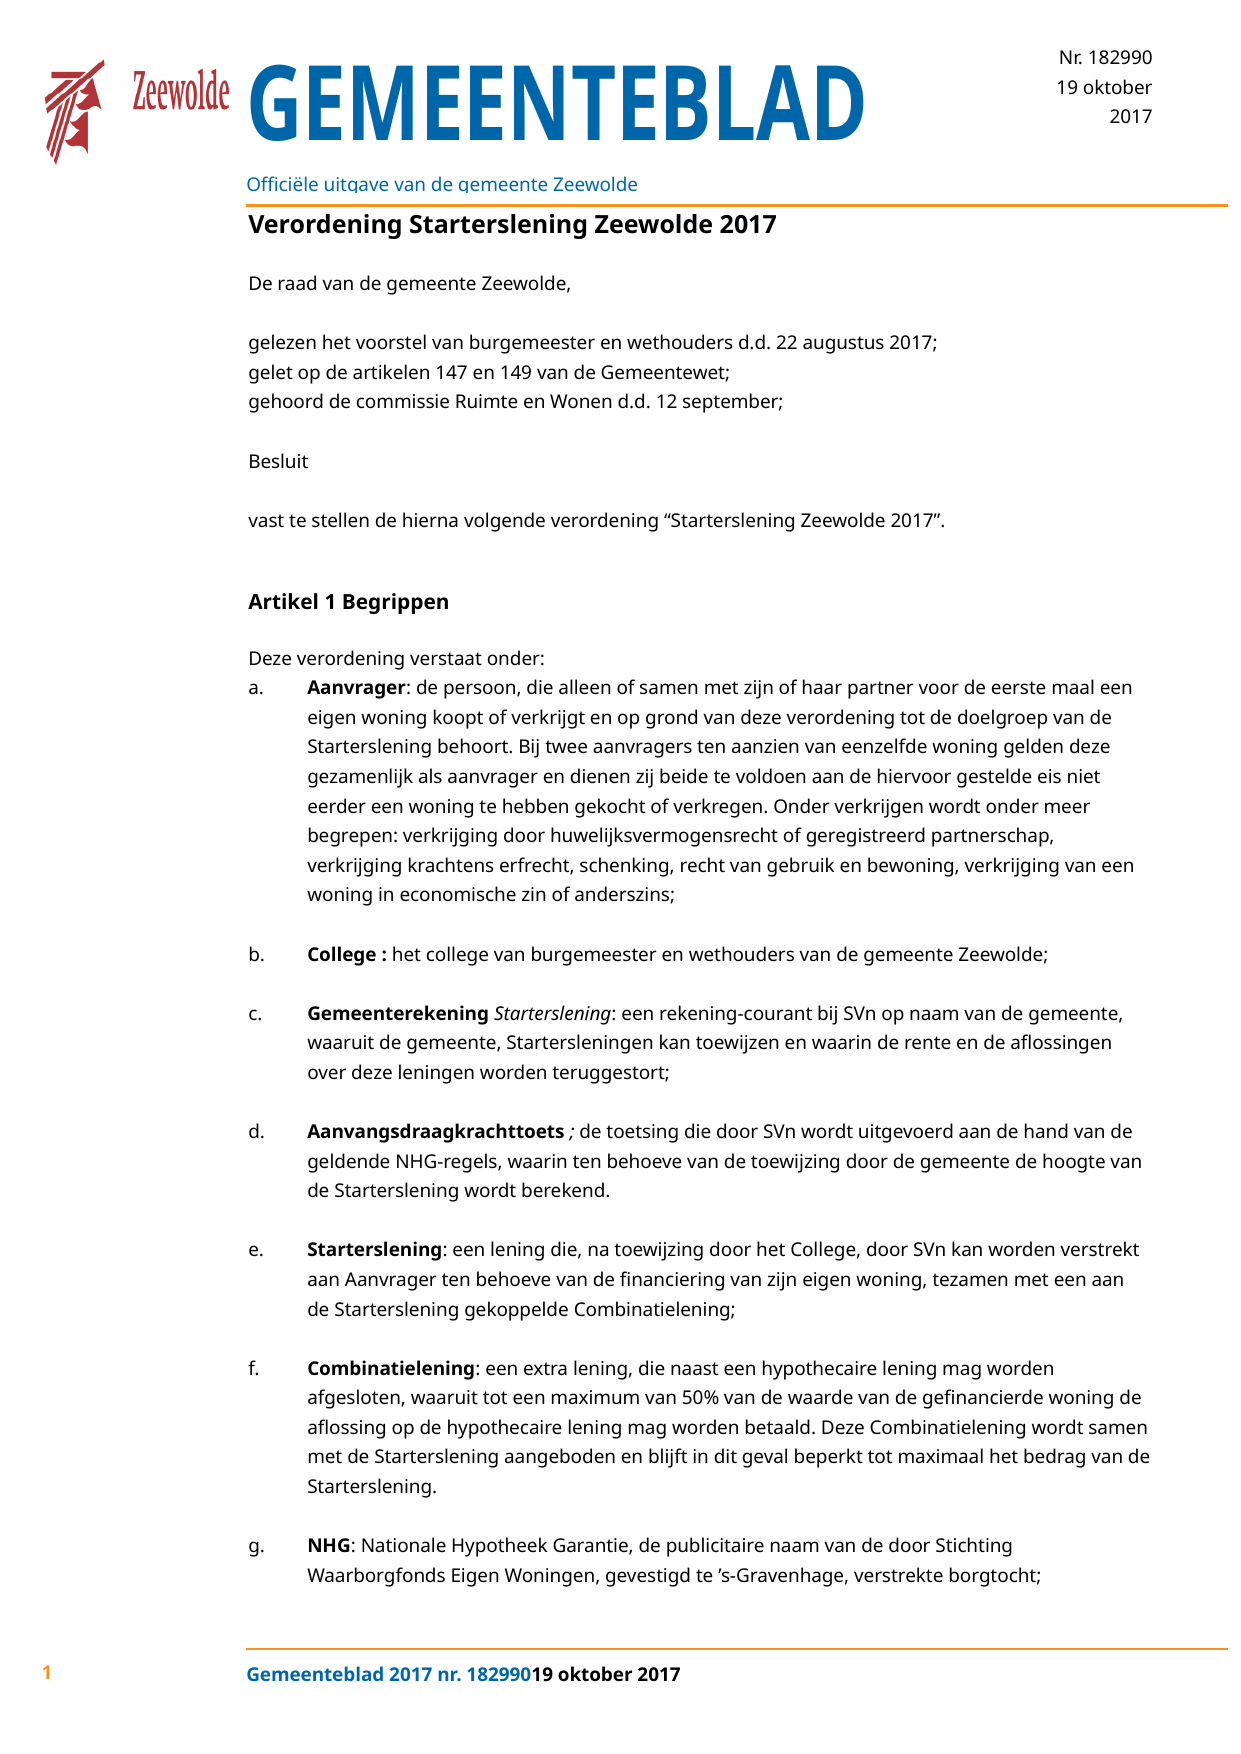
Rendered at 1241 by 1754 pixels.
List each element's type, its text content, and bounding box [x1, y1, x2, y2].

text gelezen het voorstel van burgemeester en wethouders d.d. 22 augustus 2017; [248, 329, 1152, 355]
list Aanvrager: de persoon, die alleen of samen met zijn of haar partner voor de eerste maal een eigen woning koopt of verkrijgt en op grond van deze verordening tot de doelgroep van de Starterslening behoort. Bij twee aanvragers ten aanzien van eenzelfde woning gelden deze gezamenlijk als aanvrager en dienen zij beide te voldoen aan de hiervoor gestelde eis niet eerder een woning te hebben gekocht of verkregen. Onder verkrijgen wordt onder meer begrepen: verkrijging door huwelijksvermogensrecht of geregistreerd partnerschap, verkrijging krachtens erfrecht, schenking, recht van gebruik en bewoning, verkrijging van een woning in economische zin of anderszins; [248, 674, 1152, 907]
text vast te stellen de hierna volgende verordening “Starterslening Zeewolde 2017”. [248, 507, 1152, 533]
list Gemeenterekening Starterslening: een rekening-courant bij SVn op naam van de gemeente, waaruit de gemeente, Startersleningen kan toewijzen en waarin de rente en de aflossingen over deze leningen worden teruggestort; [248, 1000, 1152, 1085]
list Combinatielening: een extra lening, die naast een hypothecaire lening mag worden afgesloten, waaruit tot een maximum van 50% van de waarde van de gefinancierde woning de aflossing op de hypothecaire lening mag worden betaald. Deze Combinatielening wordt samen met de Starterslening aangeboden en blijft in dit geval beperkt tot maximaal het bedrag van de Starterslening. [248, 1355, 1152, 1499]
list NHG: Nationale Hypotheek Garantie, de publicitaire naam van de door Stichting Waarborgfonds Eigen Woningen, gevestigd te ’s-Gravenhage, verstrekte borgtocht; [248, 1532, 1152, 1588]
list Starterslening: een lening die, na toewijzing door het College, door SVn kan worden verstrekt aan Aanvrager ten behoeve van de financiering van zijn eigen woning, tezamen met een aan de Starterslening gekoppelde Combinatielening; [248, 1237, 1152, 1322]
text Deze verordening verstaat onder: [248, 645, 1152, 671]
text gehoord de commissie Ruimte en Wonen d.d. 12 september; [248, 389, 1152, 414]
picture [41, 47, 231, 172]
text Besluit [248, 448, 1152, 473]
text Verordening Starterslening Zeewolde 2017 [248, 207, 1152, 241]
text De raad van de gemeente Zeewolde, [248, 270, 1152, 296]
list Aanvangsdraagkrachttoets ; de toetsing die door SVn wordt uitgevoerd aan de hand van de geldende NHG-regels, waarin ten behoeve van de toewijzing door de gemeente de hoogte van de Starterslening wordt berekend. [248, 1118, 1152, 1203]
text gelet op de artikelen 147 en 149 van de Gemeentewet; [248, 359, 1152, 385]
text Artikel 1 Begrippen [248, 587, 1152, 615]
list College : het college van burgemeester en wethouders van de gemeente Zeewolde; [248, 941, 1152, 967]
